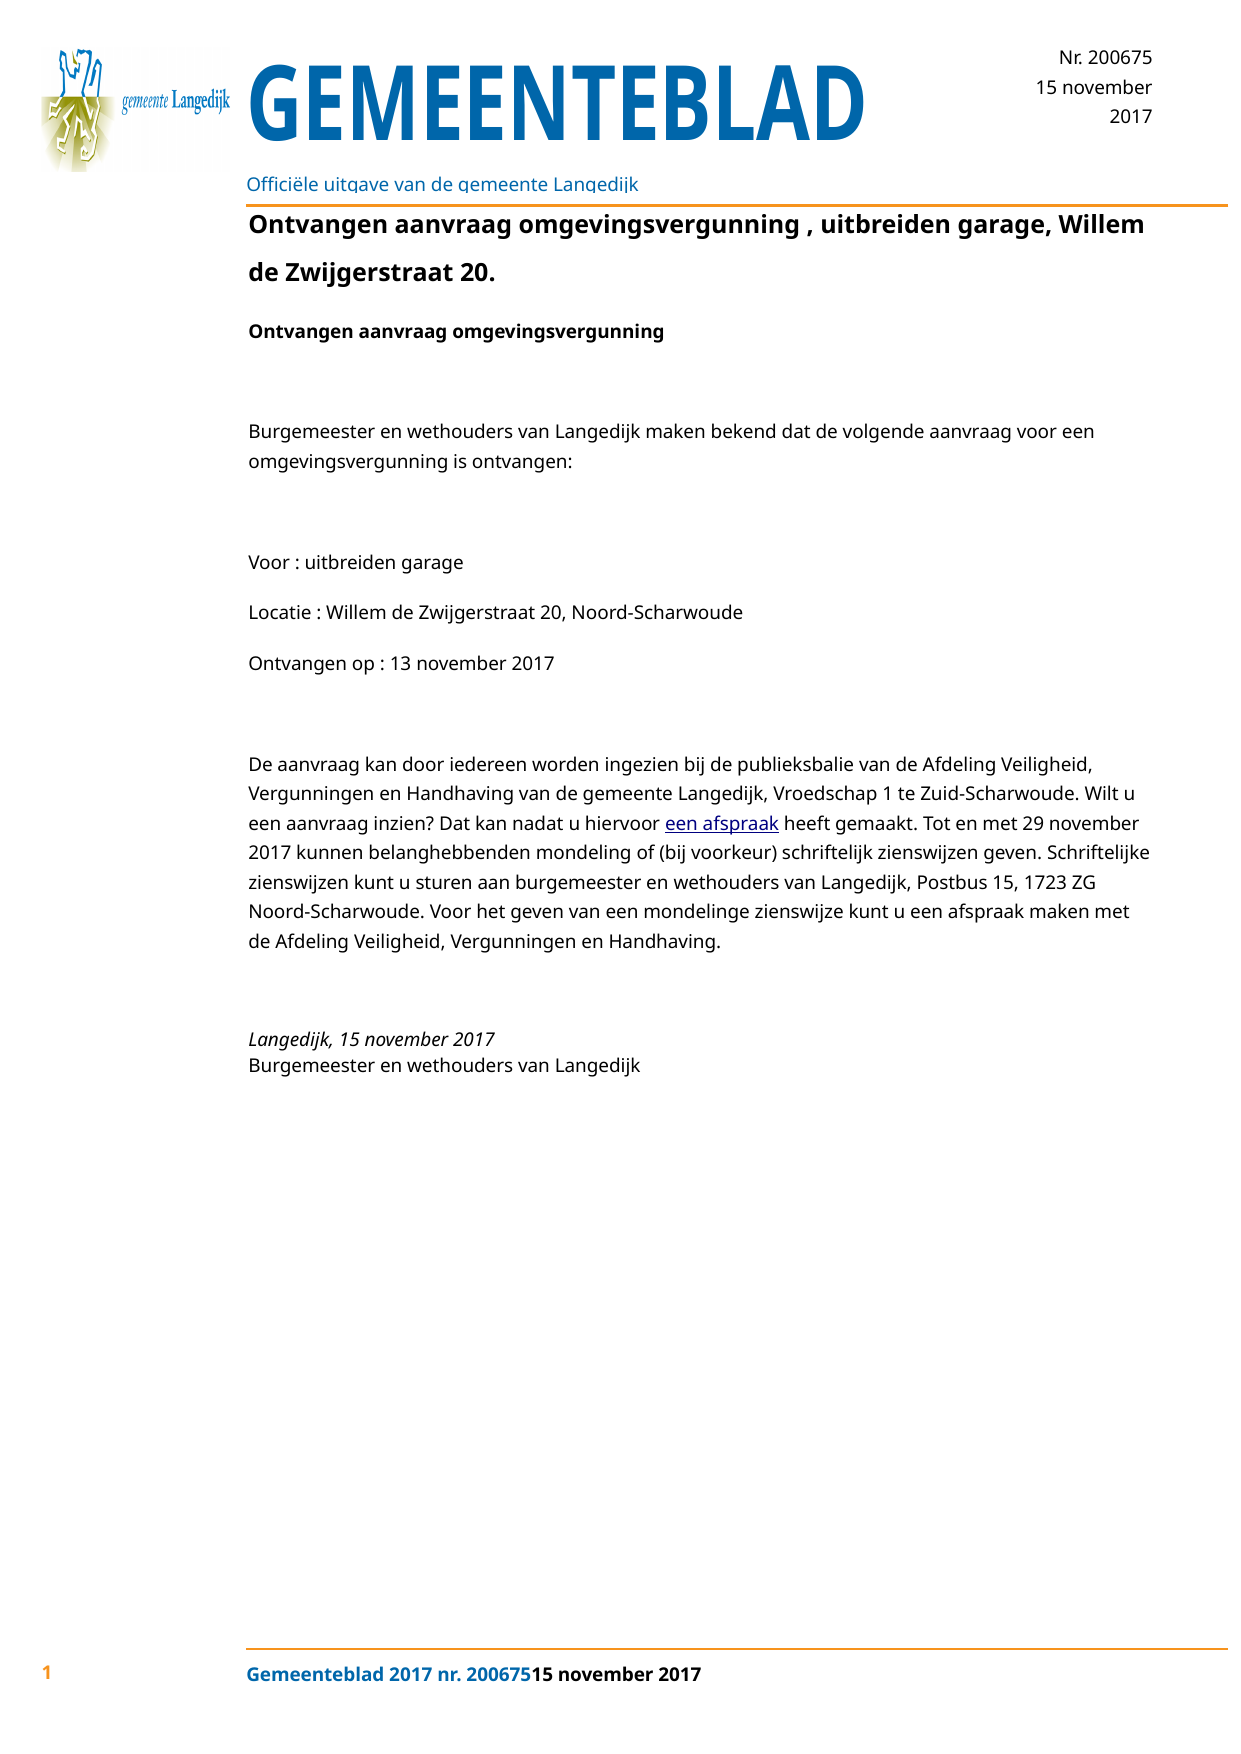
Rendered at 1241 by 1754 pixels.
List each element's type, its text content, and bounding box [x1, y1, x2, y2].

text Burgemeester en wethouders van Langedijk maken bekend dat de volgende aanvraag voor een omgevingsvergunning is ontvangen: [248, 419, 1152, 474]
text De aanvraag kan door iedereen worden ingezien bij de publieksbalie van de Afdeling Veiligheid, Vergunningen en Handhaving van de gemeente Langedijk, Vroedschap 1 te Zuid-Scharwoude. Wilt u een aanvraag inzien? Dat kan nadat u hiervoor een afspraak heeft gemaakt. Tot en met 29 november 2017 kunnen belanghebbenden mondeling of (bij voorkeur) schriftelijk zienswijzen geven. Schriftelijke zienswijzen kunt u sturen aan burgemeester en wethouders van Langedijk, Postbus 15, 1723 ZG Noord-Scharwoude. Voor het geven van een mondelinge zienswijze kunt u een afspraak maken met de Afdeling Veiligheid, Vergunningen en Handhaving. [248, 751, 1152, 954]
picture [41, 47, 231, 172]
text Burgemeester en wethouders van Langedijk [248, 1052, 1152, 1078]
text Ontvangen aanvraag omgevingsvergunning [248, 318, 1152, 344]
text Langedijk, 15 november 2017 [248, 1027, 1152, 1052]
text Locatie : Willem de Zwijgerstraat 20, Noord-Scharwoude [248, 599, 1152, 625]
text Voor : uitbreiden garage [248, 549, 1152, 575]
text Ontvangen op : 13 november 2017 [248, 650, 1152, 676]
text Ontvangen aanvraag omgevingsvergunning , uitbreiden garage, Willem de Zwijgerstraat 20. [248, 207, 1152, 288]
